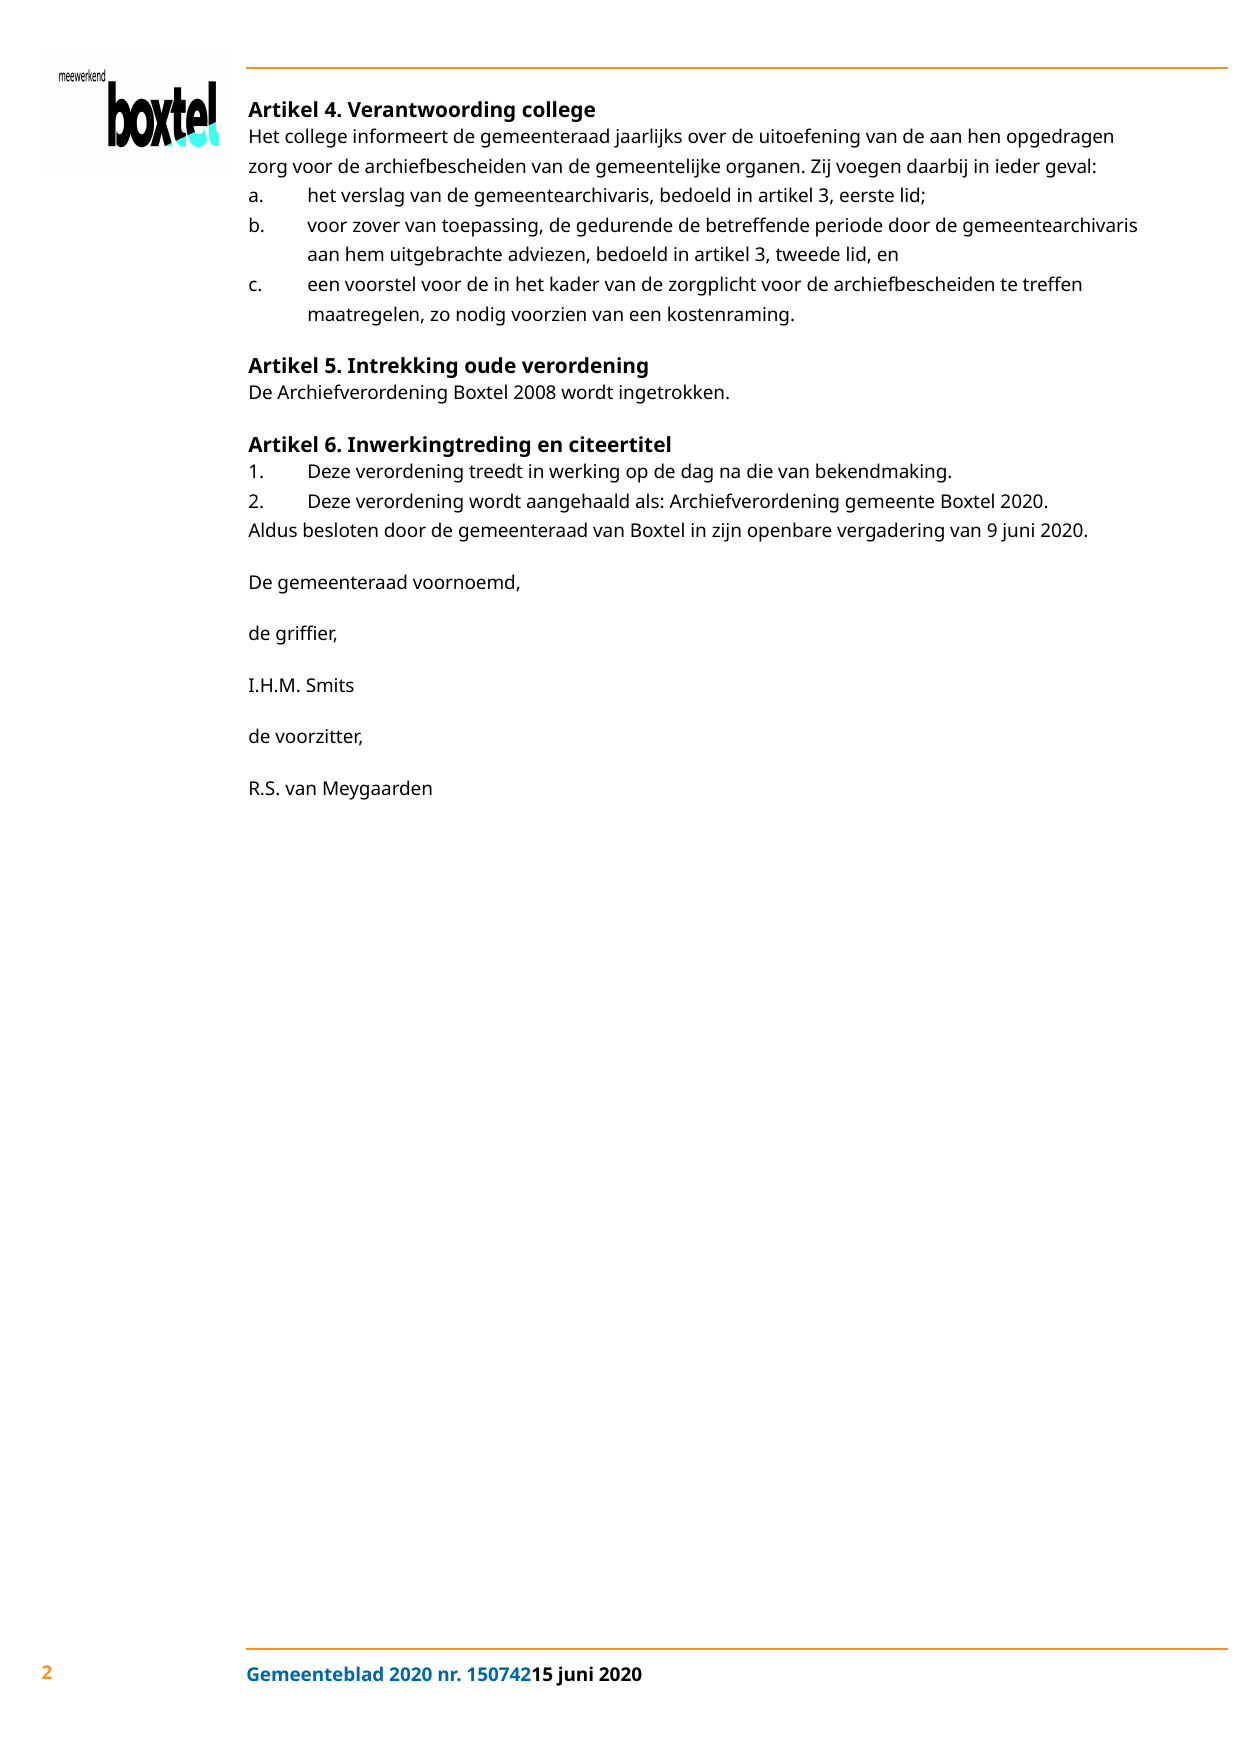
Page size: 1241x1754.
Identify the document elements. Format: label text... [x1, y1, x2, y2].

list Deze verordening wordt aangehaald als: Archiefverordening gemeente Boxtel 2020. [248, 488, 1152, 514]
list het verslag van de gemeentearchivaris, bedoeld in artikel 3, eerste lid; [248, 182, 1152, 208]
text De gemeenteraad voornoemd, [248, 569, 1152, 595]
list een voorstel voor de in het kader van de zorgplicht voor de archiefbescheiden te treffen maatregelen, zo nodig voorzien van een kostenraming. [248, 271, 1152, 326]
list Deze verordening treedt in werking op de dag na die van bekendmaking. [248, 458, 1152, 484]
list voor zover van toepassing, de gedurende de betreffende periode door de gemeentearchivaris aan hem uitgebrachte adviezen, bedoeld in artikel 3, tweede lid, en [248, 212, 1152, 267]
text I.H.M. Smits [248, 672, 1152, 698]
text R.S. van Meygaarden [248, 775, 1152, 801]
text Artikel 4. Verantwoording college [248, 95, 1152, 123]
picture [41, 47, 231, 172]
text Het college informeert de gemeenteraad jaarlijks over de uitoefening van de aan hen opgedragen zorg voor de archiefbescheiden van de gemeentelijke organen. Zij voegen daarbij in ieder geval: [248, 123, 1152, 178]
text de voorzitter, [248, 723, 1152, 749]
text Artikel 6. Inwerkingtreding en citeertitel [248, 430, 1152, 458]
text De Archiefverordening Boxtel 2008 wordt ingetrokken. [248, 379, 1152, 405]
text de griffier, [248, 621, 1152, 646]
text Artikel 5. Intrekking oude verordening [248, 351, 1152, 379]
text Aldus besloten door de gemeenteraad van Boxtel in zijn openbare vergadering van 9 juni 2020. [248, 518, 1152, 543]
